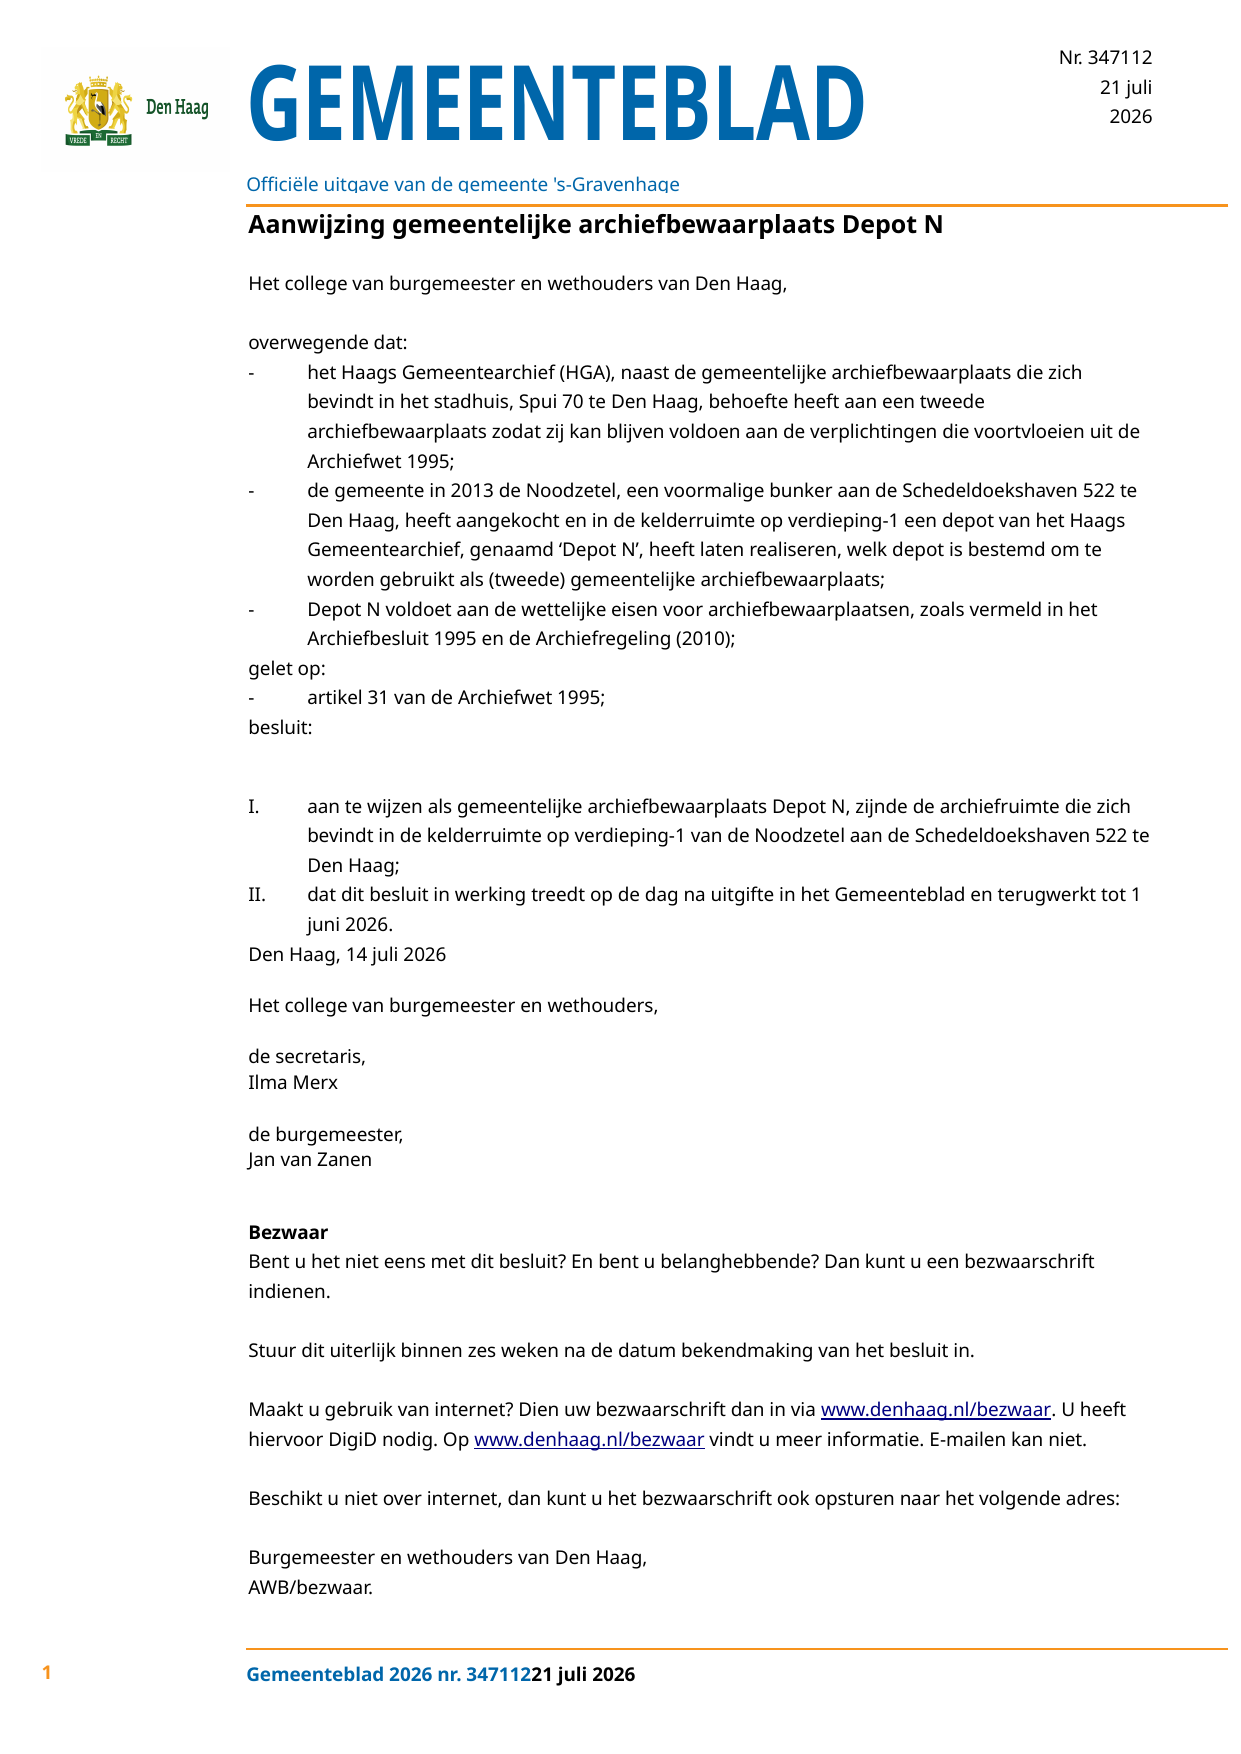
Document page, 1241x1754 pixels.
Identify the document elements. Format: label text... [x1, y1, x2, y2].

text Maakt u gebruik van internet? Dien uw bezwaarschrift dan in via www.denhaag.nl/bezwaar. U heeft hiervoor DigiD nodig. Op www.denhaag.nl/bezwaar vindt u meer informatie. E-mailen kan niet. [248, 1396, 1152, 1452]
text Bent u het niet eens met dit besluit? En bent u belanghebbende? Dan kunt u een bezwaarschrift indienen. [248, 1248, 1152, 1304]
text Het college van burgemeester en wethouders van Den Haag, [248, 270, 1152, 296]
text Ilma Merx [248, 1069, 1152, 1095]
list het Haags Gemeentearchief (HGA), naast de gemeentelijke archiefbewaarplaats die zich bevindt in het stadhuis, Spui 70 te Den Haag, behoefte heeft aan een tweede archiefbewaarplaats zodat zij kan blijven voldoen aan de verplichtingen die voortvloeien uit de Archiefwet 1995; [248, 359, 1152, 473]
text Burgemeester en wethouders van Den Haag, [248, 1544, 1152, 1570]
text overwegende dat: [248, 329, 1152, 355]
text de secretaris, [248, 1044, 1152, 1069]
text AWB/bezwaar. [248, 1574, 1152, 1600]
picture [41, 47, 231, 172]
list aan te wijzen als gemeentelijke archiefbewaarplaats Depot N, zijnde de archiefruimte die zich bevindt in de kelderruimte op verdieping-1 van de Noodzetel aan de Schedeldoekshaven 522 te Den Haag; [248, 793, 1152, 878]
text besluit: [248, 714, 1152, 740]
text Stuur dit uiterlijk binnen zes weken na de datum bekendmaking van het besluit in. [248, 1337, 1152, 1363]
list Depot N voldoet aan de wettelijke eisen voor archiefbewaarplaatsen, zoals vermeld in het Archiefbesluit 1995 en de Archiefregeling (2010); [248, 596, 1152, 651]
list dat dit besluit in werking treedt op de dag na uitgifte in het Gemeenteblad en terugwerkt tot 1 juni 2026. [248, 882, 1152, 937]
text Het college van burgemeester en wethouders, [248, 992, 1152, 1018]
text Aanwijzing gemeentelijke archiefbewaarplaats Depot N [248, 207, 1152, 241]
list artikel 31 van de Archiefwet 1995; [248, 684, 1152, 710]
text Jan van Zanen [248, 1147, 1152, 1172]
text Beschikt u niet over internet, dan kunt u het bezwaarschrift ook opsturen naar het volgende adres: [248, 1485, 1152, 1511]
list de gemeente in 2013 de Noodzetel, een voormalige bunker aan de Schedeldoekshaven 522 te Den Haag, heeft aangekocht en in de kelderruimte op verdieping-1 een depot van het Haags Gemeentearchief, genaamd ‘Depot N’, heeft laten realiseren, welk depot is bestemd om te worden gebruikt als (tweede) gemeentelijke archiefbewaarplaats; [248, 477, 1152, 592]
text gelet op: [248, 655, 1152, 681]
text de burgemeester, [248, 1121, 1152, 1147]
text Den Haag, 14 juli 2026 [248, 941, 1152, 967]
text Bezwaar [248, 1219, 1152, 1245]
